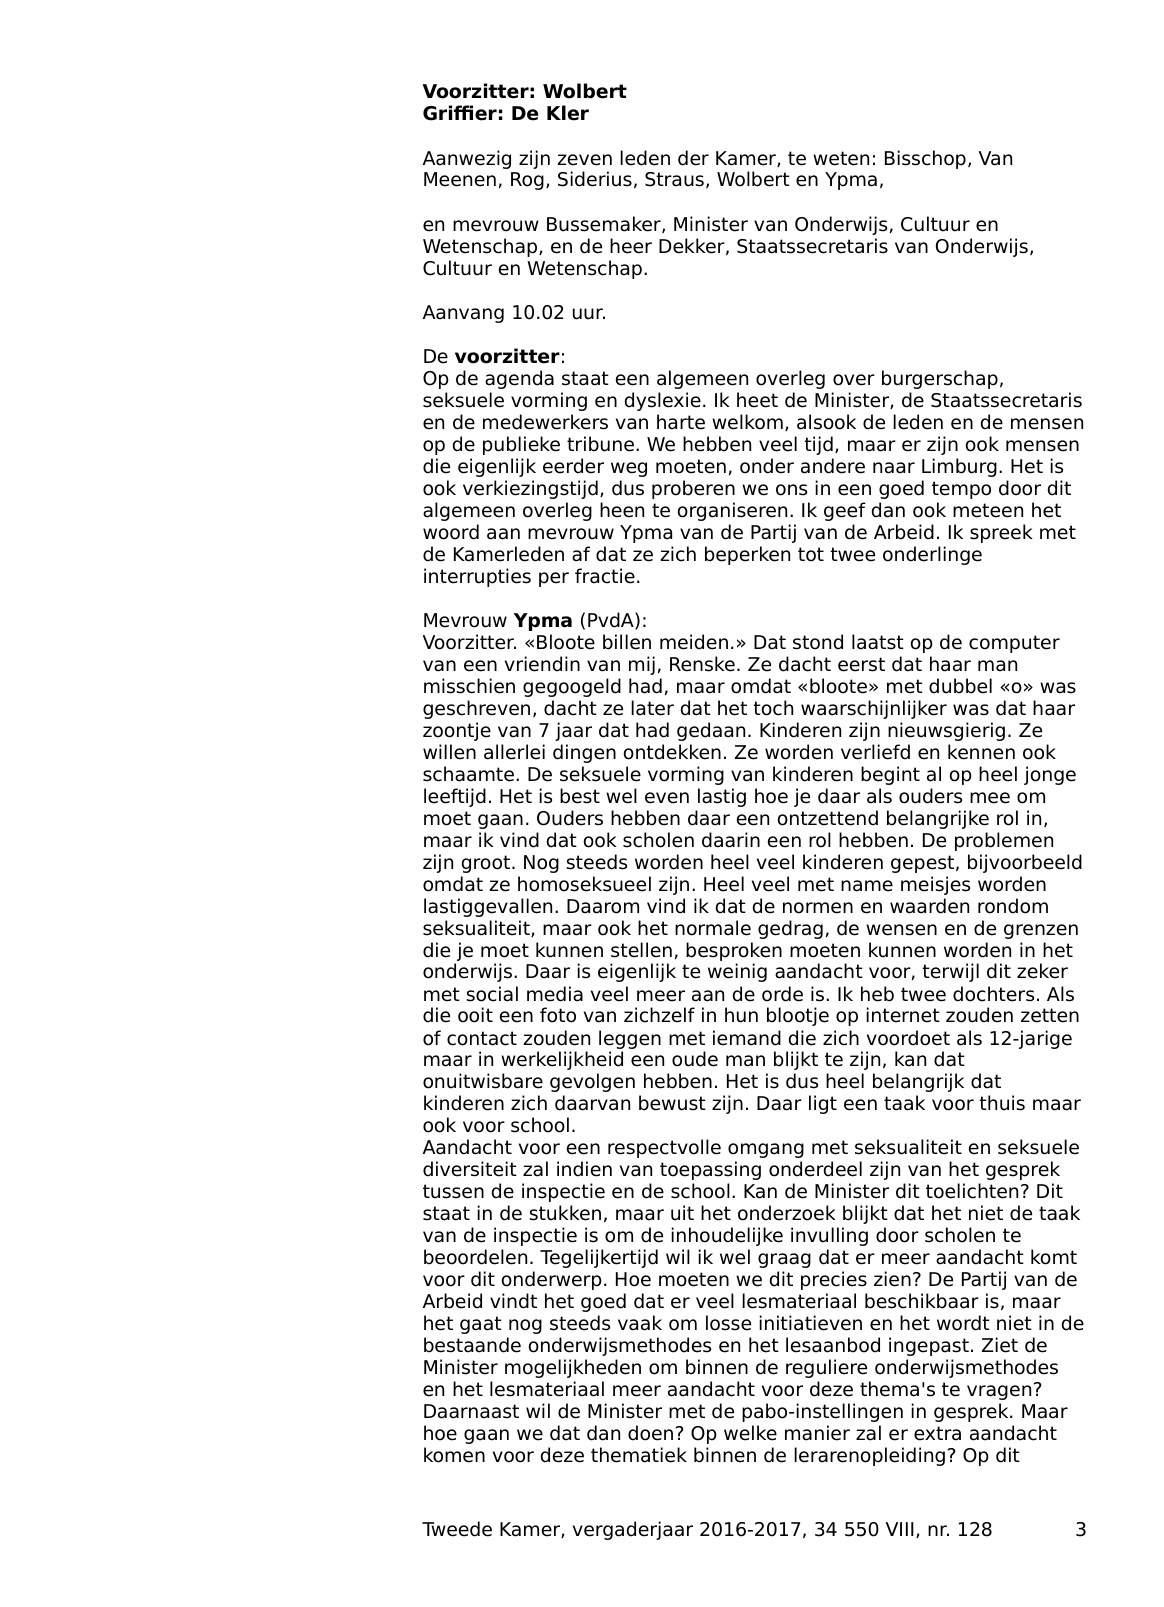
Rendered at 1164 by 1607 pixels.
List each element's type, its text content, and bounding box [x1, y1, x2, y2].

text Aandacht voor een respectvolle omgang met seksualiteit en seksuele diversiteit zal indien van toepassing onderdeel zijn van het gesprek tussen de inspectie en de school. Kan de Minister dit toelichten? Dit staat in de stukken, maar uit het onderzoek blijkt dat het niet de taak van de inspectie is om de inhoudelijke invulling door scholen te beoordelen. Tegelijkertijd wil ik wel graag dat er meer aandacht komt voor dit onderwerp. Hoe moeten we dit precies zien? De Partij van de Arbeid vindt het goed dat er veel lesmateriaal beschikbaar is, maar het gaat nog steeds vaak om losse initiatieven en het wordt niet in de bestaande onderwijsmethodes en het lesaanbod ingepast. Ziet de Minister mogelijkheden om binnen de reguliere onderwijsmethodes en het lesmateriaal meer aandacht voor deze thema's te vragen? [422, 1137, 1087, 1401]
text Voorzitter: Wolbert [422, 81, 1087, 103]
text Mevrouw Ypma (PvdA): [422, 610, 1087, 632]
text Griffier: De Kler [422, 103, 1087, 125]
text Aanwezig zijn zeven leden der Kamer, te weten: Bisschop, Van Meenen, Rog, Siderius, Straus, Wolbert en Ypma, [422, 147, 1087, 191]
text Aanvang 10.02 uur. [422, 302, 1087, 324]
text De voorzitter: [422, 346, 1087, 368]
text Daarnaast wil de Minister met de pabo-instellingen in gesprek. Maar hoe gaan we dat dan doen? Op welke manier zal er extra aandacht komen voor deze thematiek binnen de lerarenopleiding? Op dit [422, 1401, 1087, 1467]
text en mevrouw Bussemaker, Minister van Onderwijs, Cultuur en Wetenschap, en de heer Dekker, Staatssecretaris van Onderwijs, Cultuur en Wetenschap. [422, 213, 1087, 279]
text Voorzitter. «Bloote billen meiden.» Dat stond laatst op de computer van een vriendin van mij, Renske. Ze dacht eerst dat haar man misschien gegoogeld had, maar omdat «bloote» met dubbel «o» was geschreven, dacht ze later dat het toch waarschijnlijker was dat haar zoontje van 7 jaar dat had gedaan. Kinderen zijn nieuwsgierig. Ze willen allerlei dingen ontdekken. Ze worden verliefd en kennen ook schaamte. De seksuele vorming van kinderen begint al op heel jonge leeftijd. Het is best wel even lastig hoe je daar als ouders mee om moet gaan. Ouders hebben daar een ontzettend belangrijke rol in, maar ik vind dat ook scholen daarin een rol hebben. De problemen zijn groot. Nog steeds worden heel veel kinderen gepest, bijvoorbeeld omdat ze homoseksueel zijn. Heel veel met name meisjes worden lastiggevallen. Daarom vind ik dat de normen en waarden rondom seksualiteit, maar ook het normale gedrag, de wensen en de grenzen die je moet kunnen stellen, besproken moeten kunnen worden in het onderwijs. Daar is eigenlijk te weinig aandacht voor, terwijl dit zeker met social media veel meer aan de orde is. Ik heb twee dochters. Als die ooit een foto van zichzelf in hun blootje op internet zouden zetten of contact zouden leggen met iemand die zich voordoet als 12-jarige maar in werkelijkheid een oude man blijkt te zijn, kan dat onuitwisbare gevolgen hebben. Het is dus heel belangrijk dat kinderen zich daarvan bewust zijn. Daar ligt een taak voor thuis maar ook voor school. [422, 632, 1087, 1137]
text Op de agenda staat een algemeen overleg over burgerschap, seksuele vorming en dyslexie. Ik heet de Minister, de Staatssecretaris en de medewerkers van harte welkom, alsook de leden en de mensen op de publieke tribune. We hebben veel tijd, maar er zijn ook mensen die eigenlijk eerder weg moeten, onder andere naar Limburg. Het is ook verkiezingstijd, dus proberen we ons in een goed tempo door dit algemeen overleg heen te organiseren. Ik geef dan ook meteen het woord aan mevrouw Ypma van de Partij van de Arbeid. Ik spreek met de Kamerleden af dat ze zich beperken tot twee onderlinge interrupties per fractie. [422, 368, 1087, 588]
